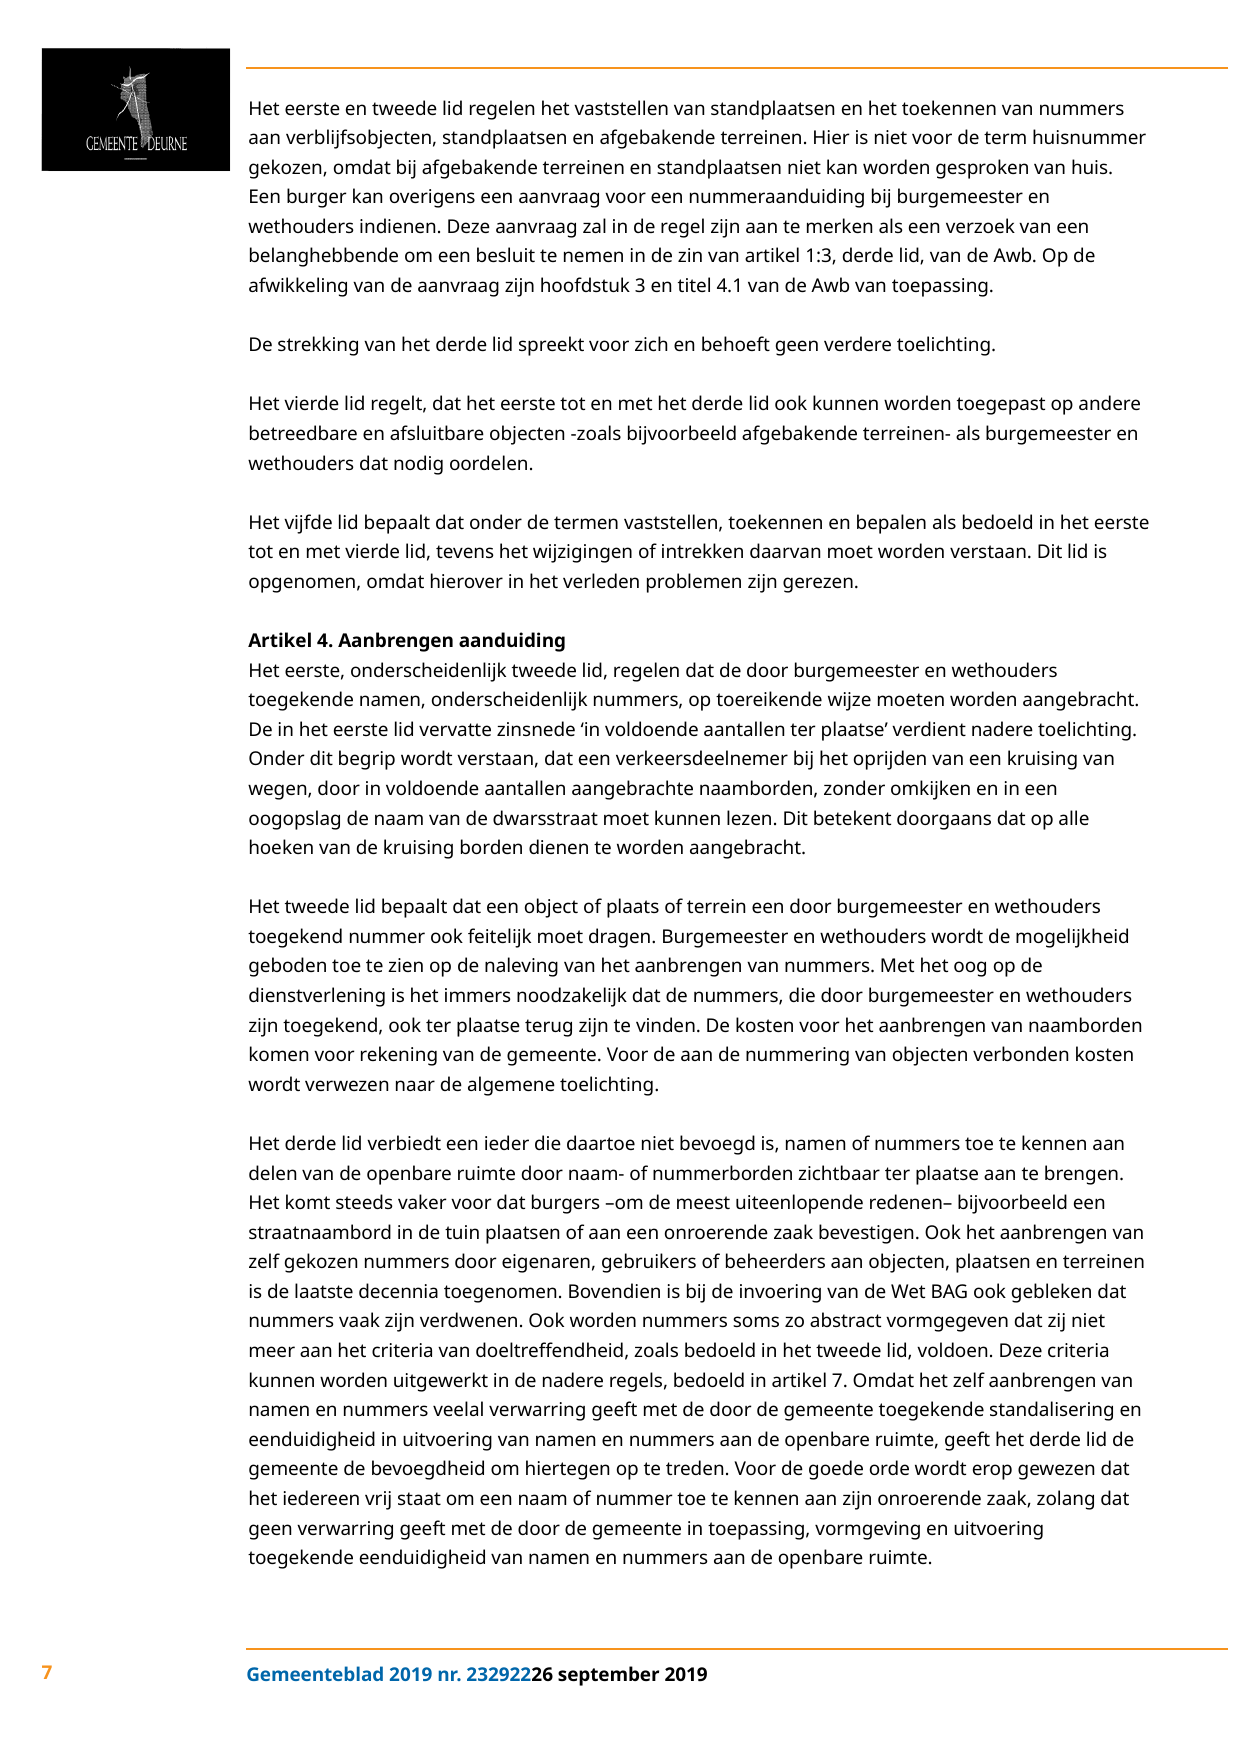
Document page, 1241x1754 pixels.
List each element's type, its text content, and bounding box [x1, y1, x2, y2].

text Het vijfde lid bepaalt dat onder de termen vaststellen, toekennen en bepalen als bedoeld in het eerste tot en met vierde lid, tevens het wijzigingen of intrekken daarvan moet worden verstaan. Dit lid is opgenomen, omdat hierover in het verleden problemen zijn gerezen. [248, 509, 1152, 594]
text De strekking van het derde lid spreekt voor zich en behoeft geen verdere toelichting. [248, 331, 1152, 357]
text Het vierde lid regelt, dat het eerste tot en met het derde lid ook kunnen worden toegepast op andere betreedbare en afsluitbare objecten -zoals bijvoorbeeld afgebakende terreinen- als burgemeester en wethouders dat nodig oordelen. [248, 391, 1152, 476]
picture [41, 47, 231, 172]
text Het derde lid verbiedt een ieder die daartoe niet bevoegd is, namen of nummers toe te kennen aan delen van de openbare ruimte door naam- of nummerborden zichtbaar ter plaatse aan te brengen. Het komt steeds vaker voor dat burgers –om de meest uiteenlopende redenen– bijvoorbeeld een straatnaambord in de tuin plaatsen of aan een onroerende zaak bevestigen. Ook het aanbrengen van zelf gekozen nummers door eigenaren, gebruikers of beheerders aan objecten, plaatsen en terreinen is de laatste decennia toegenomen. Bovendien is bij de invoering van de Wet BAG ook gebleken dat nummers vaak zijn verdwenen. Ook worden nummers soms zo abstract vormgegeven dat zij niet meer aan het criteria van doeltreffendheid, zoals bedoeld in het tweede lid, voldoen. Deze criteria kunnen worden uitgewerkt in de nadere regels, bedoeld in artikel 7. Omdat het zelf aanbrengen van namen en nummers veelal verwarring geeft met de door de gemeente toegekende standalisering en eenduidigheid in uitvoering van namen en nummers aan de openbare ruimte, geeft het derde lid de gemeente de bevoegdheid om hiertegen op te treden. Voor de goede orde wordt erop gewezen dat het iedereen vrij staat om een naam of nummer toe te kennen aan zijn onroerende zaak, zolang dat geen verwarring geeft met de door de gemeente in toepassing, vormgeving en uitvoering toegekende eenduidigheid van namen en nummers aan de openbare ruimte. [248, 1130, 1152, 1570]
text Artikel 4. Aanbrengen aanduiding [248, 627, 1152, 653]
text Het eerste en tweede lid regelen het vaststellen van standplaatsen en het toekennen van nummers aan verblijfsobjecten, standplaatsen en afgebakende terreinen. Hier is niet voor de term huisnummer gekozen, omdat bij afgebakende terreinen en standplaatsen niet kan worden gesproken van huis. [248, 95, 1152, 180]
text Een burger kan overigens een aanvraag voor een nummeraanduiding bij burgemeester en wethouders indienen. Deze aanvraag zal in de regel zijn aan te merken als een verzoek van een belanghebbende om een besluit te nemen in de zin van artikel 1:3, derde lid, van de Awb. Op de afwikkeling van de aanvraag zijn hoofdstuk 3 en titel 4.1 van de Awb van toepassing. [248, 183, 1152, 298]
text Het eerste, onderscheidenlijk tweede lid, regelen dat de door burgemeester en wethouders toegekende namen, onderscheidenlijk nummers, op toereikende wijze moeten worden aangebracht. De in het eerste lid vervatte zinsnede ‘in voldoende aantallen ter plaatse’ verdient nadere toelichting. Onder dit begrip wordt verstaan, dat een verkeersdeelnemer bij het oprijden van een kruising van wegen, door in voldoende aantallen aangebrachte naamborden, zonder omkijken en in een oogopslag de naam van de dwarsstraat moet kunnen lezen. Dit betekent doorgaans dat op alle hoeken van de kruising borden dienen te worden aangebracht. [248, 657, 1152, 860]
text Het tweede lid bepaalt dat een object of plaats of terrein een door burgemeester en wethouders toegekend nummer ook feitelijk moet dragen. Burgemeester en wethouders wordt de mogelijkheid geboden toe te zien op de naleving van het aanbrengen van nummers. Met het oog op de dienstverlening is het immers noodzakelijk dat de nummers, die door burgemeester en wethouders zijn toegekend, ook ter plaatse terug zijn te vinden. De kosten voor het aanbrengen van naamborden komen voor rekening van de gemeente. Voor de aan de nummering van objecten verbonden kosten wordt verwezen naar de algemene toelichting. [248, 893, 1152, 1097]
